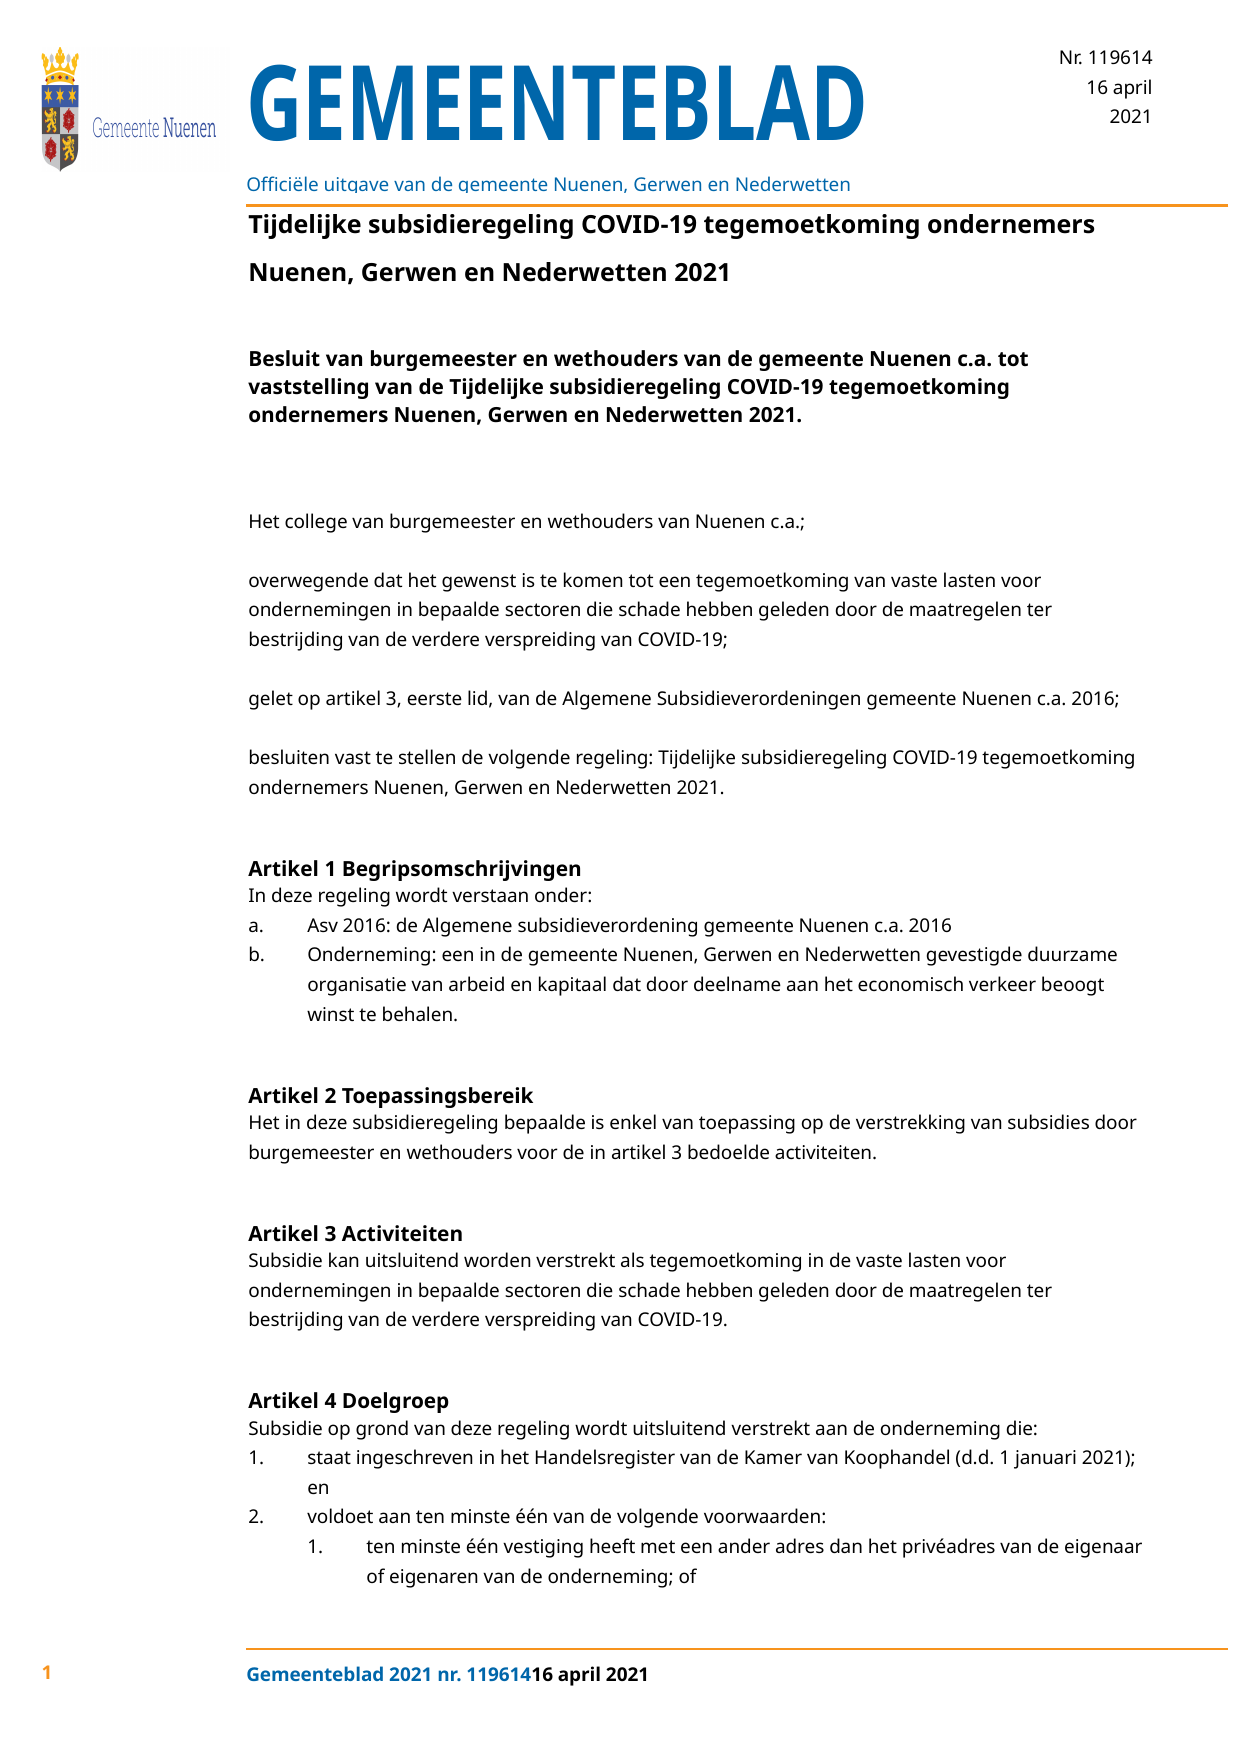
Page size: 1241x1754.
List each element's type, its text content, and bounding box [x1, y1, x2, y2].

text Artikel 4 Doelgroep [248, 1386, 1152, 1415]
text Het in deze subsidieregeling bepaalde is enkel van toepassing op de verstrekking van subsidies door burgemeester en wethouders voor de in artikel 3 bedoelde activiteiten. [248, 1109, 1152, 1164]
list ten minste één vestiging heeft met een ander adres dan het privéadres van de eigenaar of eigenaren van de onderneming; of [307, 1533, 1152, 1588]
list staat ingeschreven in het Handelsregister van de Kamer van Koophandel (d.d. 1 januari 2021); en [248, 1444, 1152, 1500]
list voldoet aan ten minste één van de volgende voorwaarden: [248, 1504, 1152, 1529]
list Asv 2016: de Algemene subsidieverordening gemeente Nuenen c.a. 2016 [248, 912, 1152, 938]
text Artikel 2 Toepassingsbereik [248, 1081, 1152, 1109]
text Subsidie kan uitsluitend worden verstrekt als tegemoetkoming in de vaste lasten voor ondernemingen in bepaalde sectoren die schade hebben geleden door de maatregelen ter bestrijding van de verdere verspreiding van COVID-19. [248, 1247, 1152, 1332]
text Artikel 1 Begripsomschrijvingen [248, 854, 1152, 882]
text Besluit van burgemeester en wethouders van de gemeente Nuenen c.a. tot vaststelling van de Tijdelijke subsidieregeling COVID-19 tegemoetkoming ondernemers Nuenen, Gerwen en Nederwetten 2021. [248, 344, 1152, 429]
text Het college van burgemeester en wethouders van Nuenen c.a.; [248, 508, 1152, 533]
picture [41, 47, 231, 172]
text In deze regeling wordt verstaan onder: [248, 882, 1152, 908]
text gelet op artikel 3, eerste lid, van de Algemene Subsidieverordeningen gemeente Nuenen c.a. 2016; [248, 685, 1152, 711]
text overwegende dat het gewenst is te komen tot een tegemoetkoming van vaste lasten voor ondernemingen in bepaalde sectoren die schade hebben geleden door de maatregelen ter bestrijding van de verdere verspreiding van COVID-19; [248, 567, 1152, 652]
text besluiten vast te stellen de volgende regeling: Tijdelijke subsidieregeling COVID-19 tegemoetkoming ondernemers Nuenen, Gerwen en Nederwetten 2021. [248, 744, 1152, 800]
text Subsidie op grond van deze regeling wordt uitsluitend verstrekt aan de onderneming die: [248, 1415, 1152, 1441]
list Onderneming: een in de gemeente Nuenen, Gerwen en Nederwetten gevestigde duurzame organisatie van arbeid en kapitaal dat door deelname aan het economisch verkeer beoogt winst te behalen. [248, 942, 1152, 1027]
text Artikel 3 Activiteiten [248, 1219, 1152, 1247]
text Tijdelijke subsidieregeling COVID-19 tegemoetkoming ondernemers Nuenen, Gerwen en Nederwetten 2021 [248, 207, 1152, 288]
